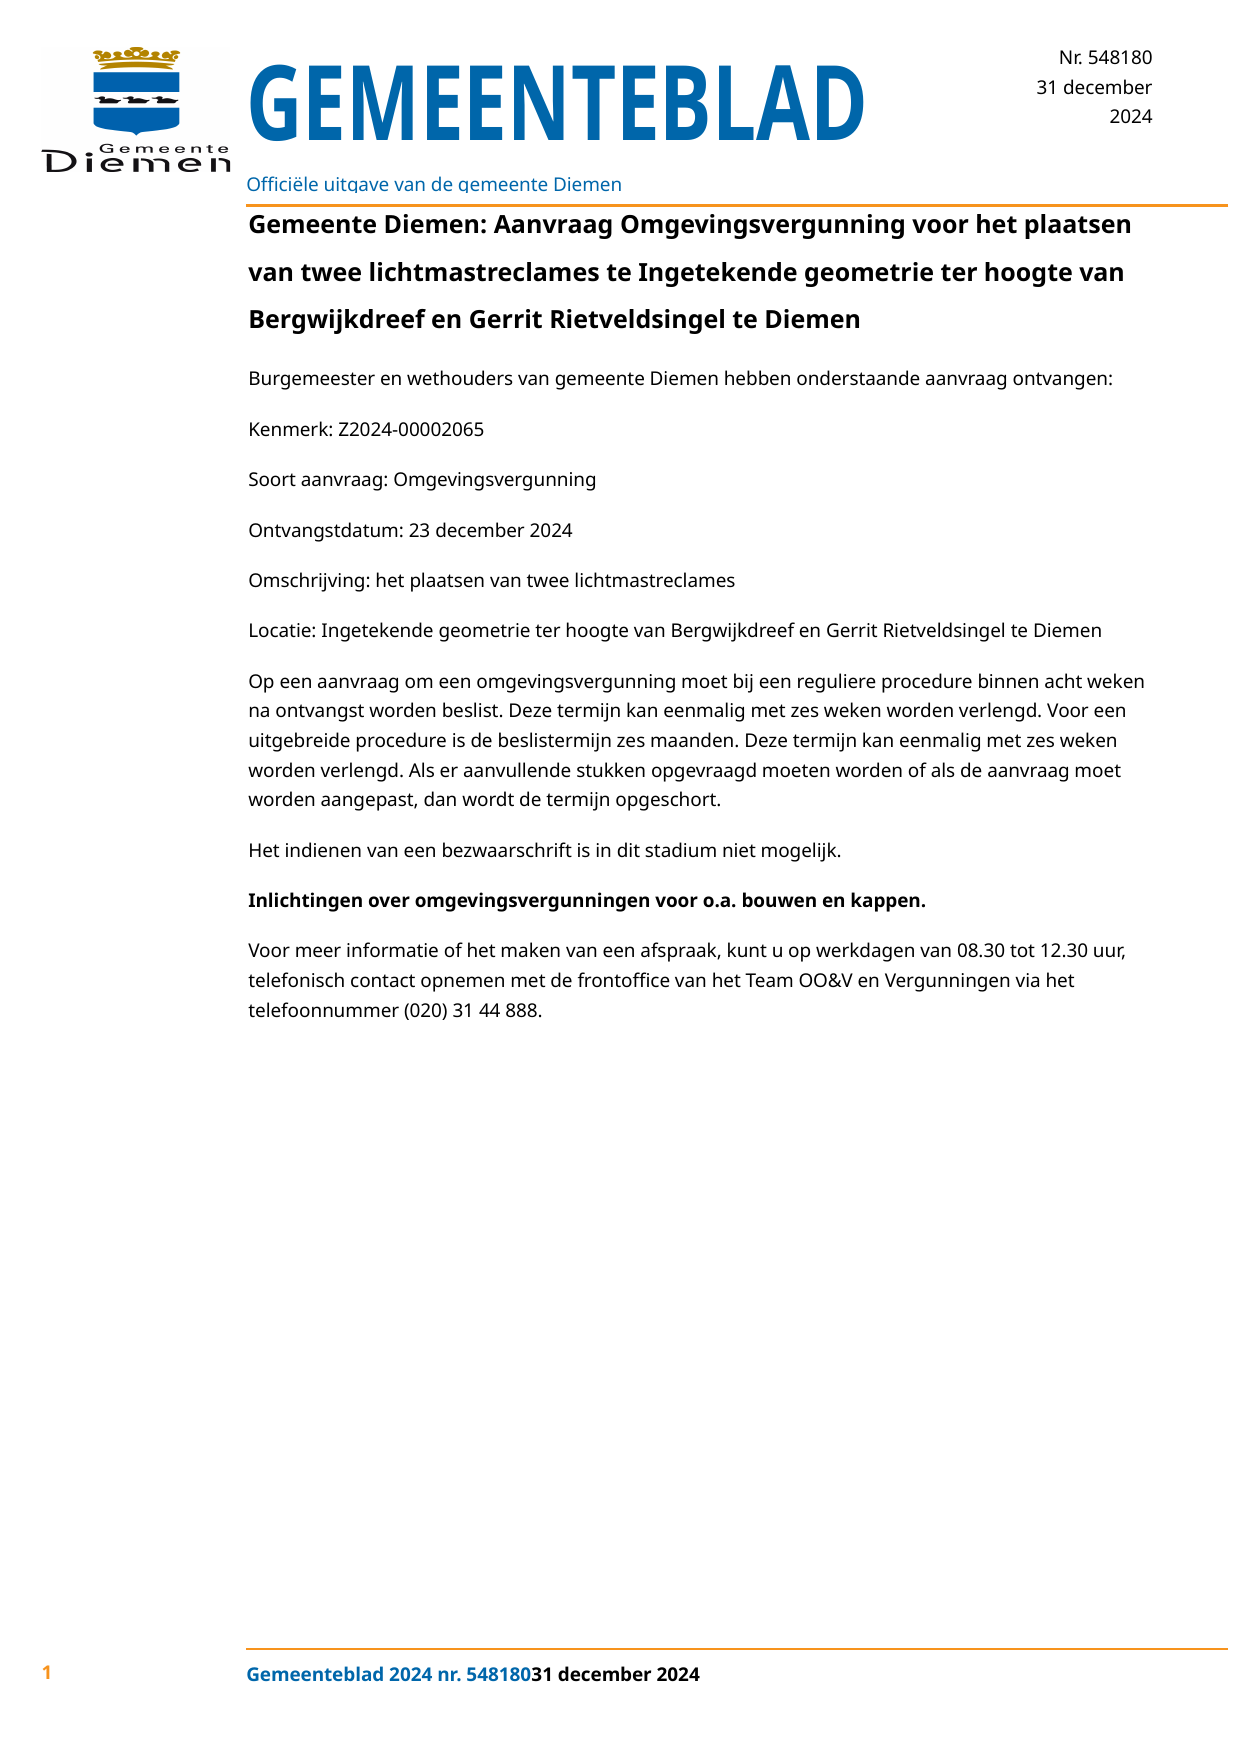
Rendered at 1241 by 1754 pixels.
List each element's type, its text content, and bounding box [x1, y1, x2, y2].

text Het indienen van een bezwaarschrift is in dit stadium niet mogelijk. [248, 837, 1152, 862]
picture [41, 47, 231, 172]
text Burgemeester en wethouders van gemeente Diemen hebben onderstaande aanvraag ontvangen: [248, 366, 1152, 391]
text Gemeente Diemen: Aanvraag Omgevingsvergunning voor het plaatsen van twee lichtmastreclames te Ingetekende geometrie ter hoogte van Bergwijkdreef en Gerrit Rietveldsingel te Diemen [248, 207, 1152, 336]
text Soort aanvraag: Omgevingsvergunning [248, 466, 1152, 492]
text Op een aanvraag om een omgevingsvergunning moet bij een reguliere procedure binnen acht weken na ontvangst worden beslist. Deze termijn kan eenmalig met zes weken worden verlengd. Voor een uitgebreide procedure is de beslistermijn zes maanden. Deze termijn kan eenmalig met zes weken worden verlengd. Als er aanvullende stukken opgevraagd moeten worden of als de aanvraag moet worden aangepast, dan wordt de termijn opgeschort. [248, 668, 1152, 812]
text Locatie: Ingetekende geometrie ter hoogte van Bergwijkdreef en Gerrit Rietveldsingel te Diemen [248, 618, 1152, 643]
text Kenmerk: Z2024-00002065 [248, 416, 1152, 442]
text Inlichtingen over omgevingsvergunningen voor o.a. bouwen en kappen. [248, 887, 1152, 913]
text Omschrijving: het plaatsen van twee lichtmastreclames [248, 567, 1152, 593]
text Voor meer informatie of het maken van een afspraak, kunt u op werkdagen van 08.30 tot 12.30 uur, telefonisch contact opnemen met de frontoffice van het Team OO&V en Vergunningen via het telefoonnummer (020) 31 44 888. [248, 938, 1152, 1022]
text Ontvangstdatum: 23 december 2024 [248, 517, 1152, 542]
